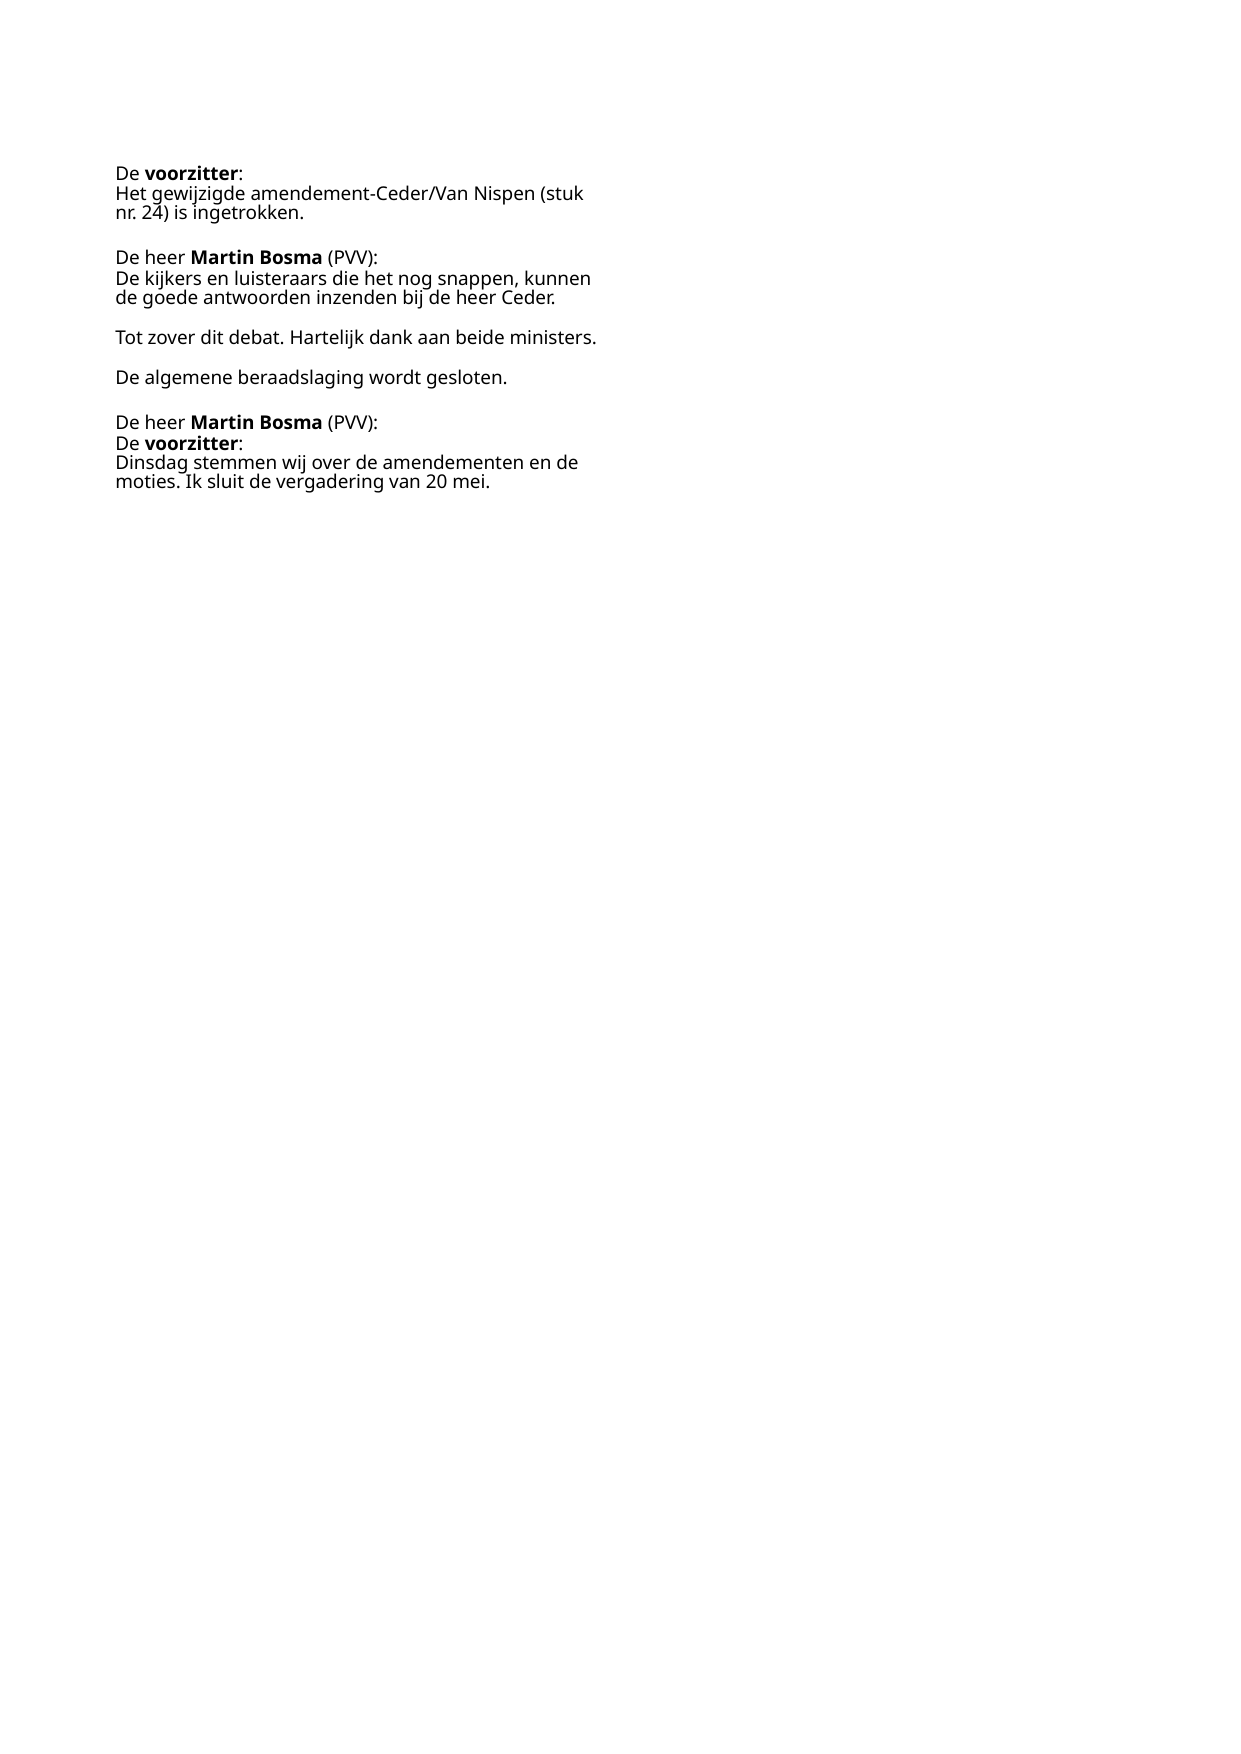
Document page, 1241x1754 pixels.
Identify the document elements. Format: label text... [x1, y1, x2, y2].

text De voorzitter: [115, 435, 605, 454]
text De heer Martin Bosma (PVV): [115, 244, 605, 270]
text Dinsdag stemmen wij over de amendementen en de moties. Ik sluit de vergadering van 20 mei. [115, 454, 605, 493]
text De heer Martin Bosma (PVV): [115, 409, 605, 435]
text De voorzitter: [115, 165, 605, 184]
text De kijkers en luisteraars die het nog snappen, kunnen de goede antwoorden inzenden bij de heer Ceder. [115, 270, 605, 308]
text Het gewijzigde amendement-Ceder/Van Nispen (stuk nr. 24) is ingetrokken. [115, 184, 605, 223]
text Tot zover dit debat. Hartelijk dank aan beide ministers. [115, 329, 605, 348]
text De algemene beraadslaging wordt gesloten. [115, 369, 605, 388]
